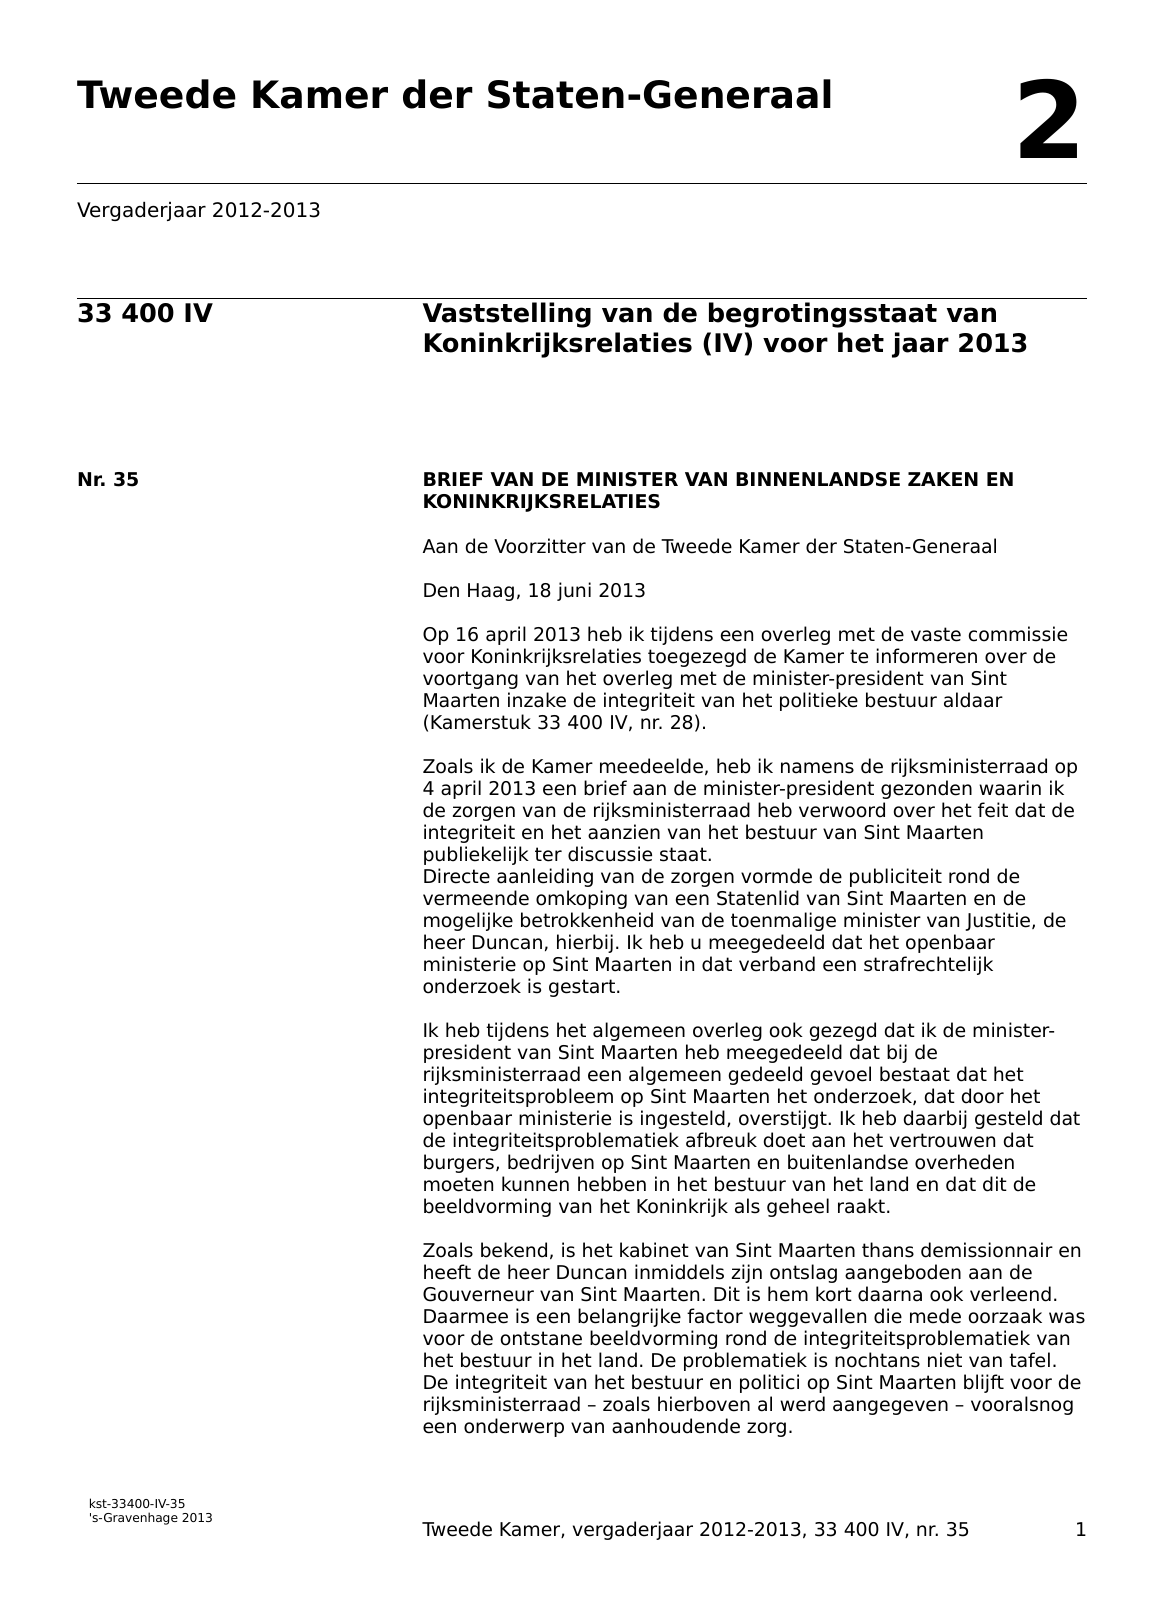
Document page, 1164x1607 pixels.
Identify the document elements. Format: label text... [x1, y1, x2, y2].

table_header Tweede Kamer der Staten-Generaal [77, 59, 886, 183]
text 's-Gravenhage 2013 [88, 1511, 323, 1525]
table_cell Vergaderjaar 2012-2013 [77, 184, 1087, 298]
text kst-33400-IV-35 [88, 1497, 323, 1511]
subtitle 33 400 IV Vaststelling van de begrotingsstaat van Koninkrijksrelaties (IV) voor het jaar 2013 [77, 299, 1087, 358]
text Ik heb tijdens het algemeen overleg ook gezegd dat ik de minister-president van Sint Maarten heb meegedeeld dat bij de rijksministerraad een algemeen gedeeld gevoel bestaat dat het integriteitsprobleem op Sint Maarten het onderzoek, dat door het openbaar ministerie is ingesteld, overstijgt. Ik heb daarbij gesteld dat de integriteitsproblematiek afbreuk doet aan het vertrouwen dat burgers, bedrijven op Sint Maarten en buitenlandse overheden moeten kunnen hebben in het bestuur van het land en dat dit de beeldvorming van het Koninkrijk als geheel raakt. [422, 1020, 1087, 1218]
table_header 2 [886, 59, 1087, 183]
subtitle Nr. 35 BRIEF VAN DE MINISTER VAN BINNENLANDSE ZAKEN EN KONINKRIJKSRELATIES [77, 469, 1087, 513]
text Aan de Voorzitter van de Tweede Kamer der Staten-Generaal [422, 536, 1087, 557]
text Den Haag, 18 juni 2013 [422, 580, 1087, 602]
text Zoals ik de Kamer meedeelde, heb ik namens de rijksministerraad op 4 april 2013 een brief aan de minister-president gezonden waarin ik de zorgen van de rijksministerraad heb verwoord over het feit dat de integriteit en het aanzien van het bestuur van Sint Maarten publiekelijk ter discussie staat. [422, 756, 1087, 866]
text Op 16 april 2013 heb ik tijdens een overleg met de vaste commissie voor Koninkrijksrelaties toegezegd de Kamer te informeren over de voortgang van het overleg met de minister-president van Sint Maarten inzake de integriteit van het politieke bestuur aldaar (Kamerstuk 33 400 IV, nr. 28). [422, 624, 1087, 734]
text Zoals bekend, is het kabinet van Sint Maarten thans demissionnair en heeft de heer Duncan inmiddels zijn ontslag aangeboden aan de Gouverneur van Sint Maarten. Dit is hem kort daarna ook verleend. Daarmee is een belangrijke factor weggevallen die mede oorzaak was voor de ontstane beeldvorming rond de integriteitsproblematiek van het bestuur in het land. De problematiek is nochtans niet van tafel. De integriteit van het bestuur en politici op Sint Maarten blijft voor de rijksministerraad – zoals hierboven al werd aangegeven – vooralsnog een onderwerp van aanhoudende zorg. [422, 1240, 1087, 1438]
text Directe aanleiding van de zorgen vormde de publiciteit rond de vermeende omkoping van een Statenlid van Sint Maarten en de mogelijke betrokkenheid van de toenmalige minister van Justitie, de heer Duncan, hierbij. Ik heb u meegedeeld dat het openbaar ministerie op Sint Maarten in dat verband een strafrechtelijk onderzoek is gestart. [422, 866, 1087, 998]
